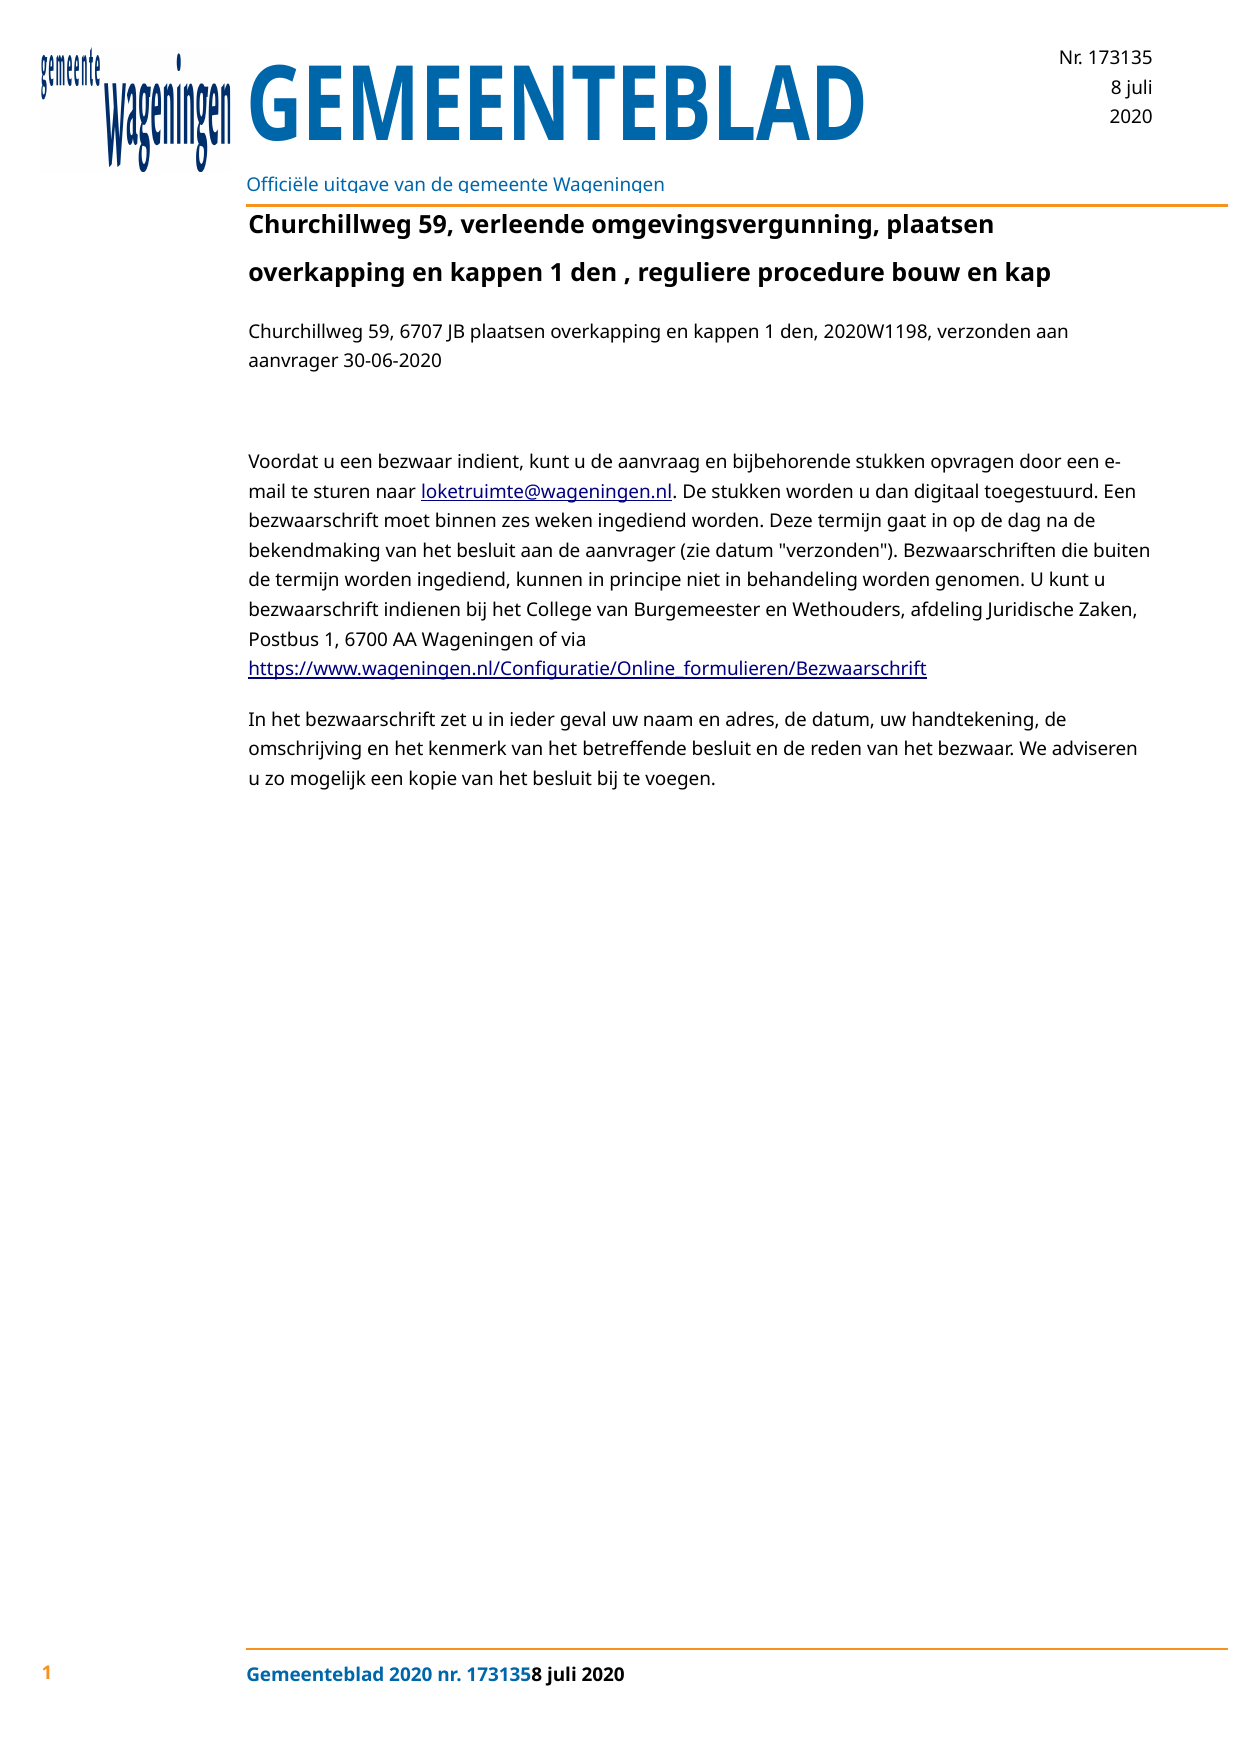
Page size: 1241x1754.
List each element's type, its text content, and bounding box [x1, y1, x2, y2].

text Churchillweg 59, 6707 JB plaatsen overkapping en kappen 1 den, 2020W1198, verzonden aan aanvrager 30-06-2020 [248, 318, 1152, 373]
picture [41, 47, 231, 172]
text Voordat u een bezwaar indient, kunt u de aanvraag en bijbehorende stukken opvragen door een e-mail te sturen naar loketruimte@wageningen.nl. De stukken worden u dan digitaal toegestuurd. Een bezwaarschrift moet binnen zes weken ingediend worden. Deze termijn gaat in op de dag na de bekendmaking van het besluit aan de aanvrager (zie datum "verzonden"). Bezwaarschriften die buiten de termijn worden ingediend, kunnen in principe niet in behandeling worden genomen. U kunt u bezwaarschrift indienen bij het College van Burgemeester en Wethouders, afdeling Juridische Zaken, Postbus 1, 6700 AA Wageningen of via https://www.wageningen.nl/Configuratie/Online_formulieren/Bezwaarschrift [248, 448, 1152, 681]
text Churchillweg 59, verleende omgevingsvergunning, plaatsen overkapping en kappen 1 den , reguliere procedure bouw en kap [248, 207, 1152, 288]
text In het bezwaarschrift zet u in ieder geval uw naam en adres, de datum, uw handtekening, de omschrijving en het kenmerk van het betreffende besluit en de reden van het bezwaar. We adviseren u zo mogelijk een kopie van het besluit bij te voegen. [248, 706, 1152, 791]
